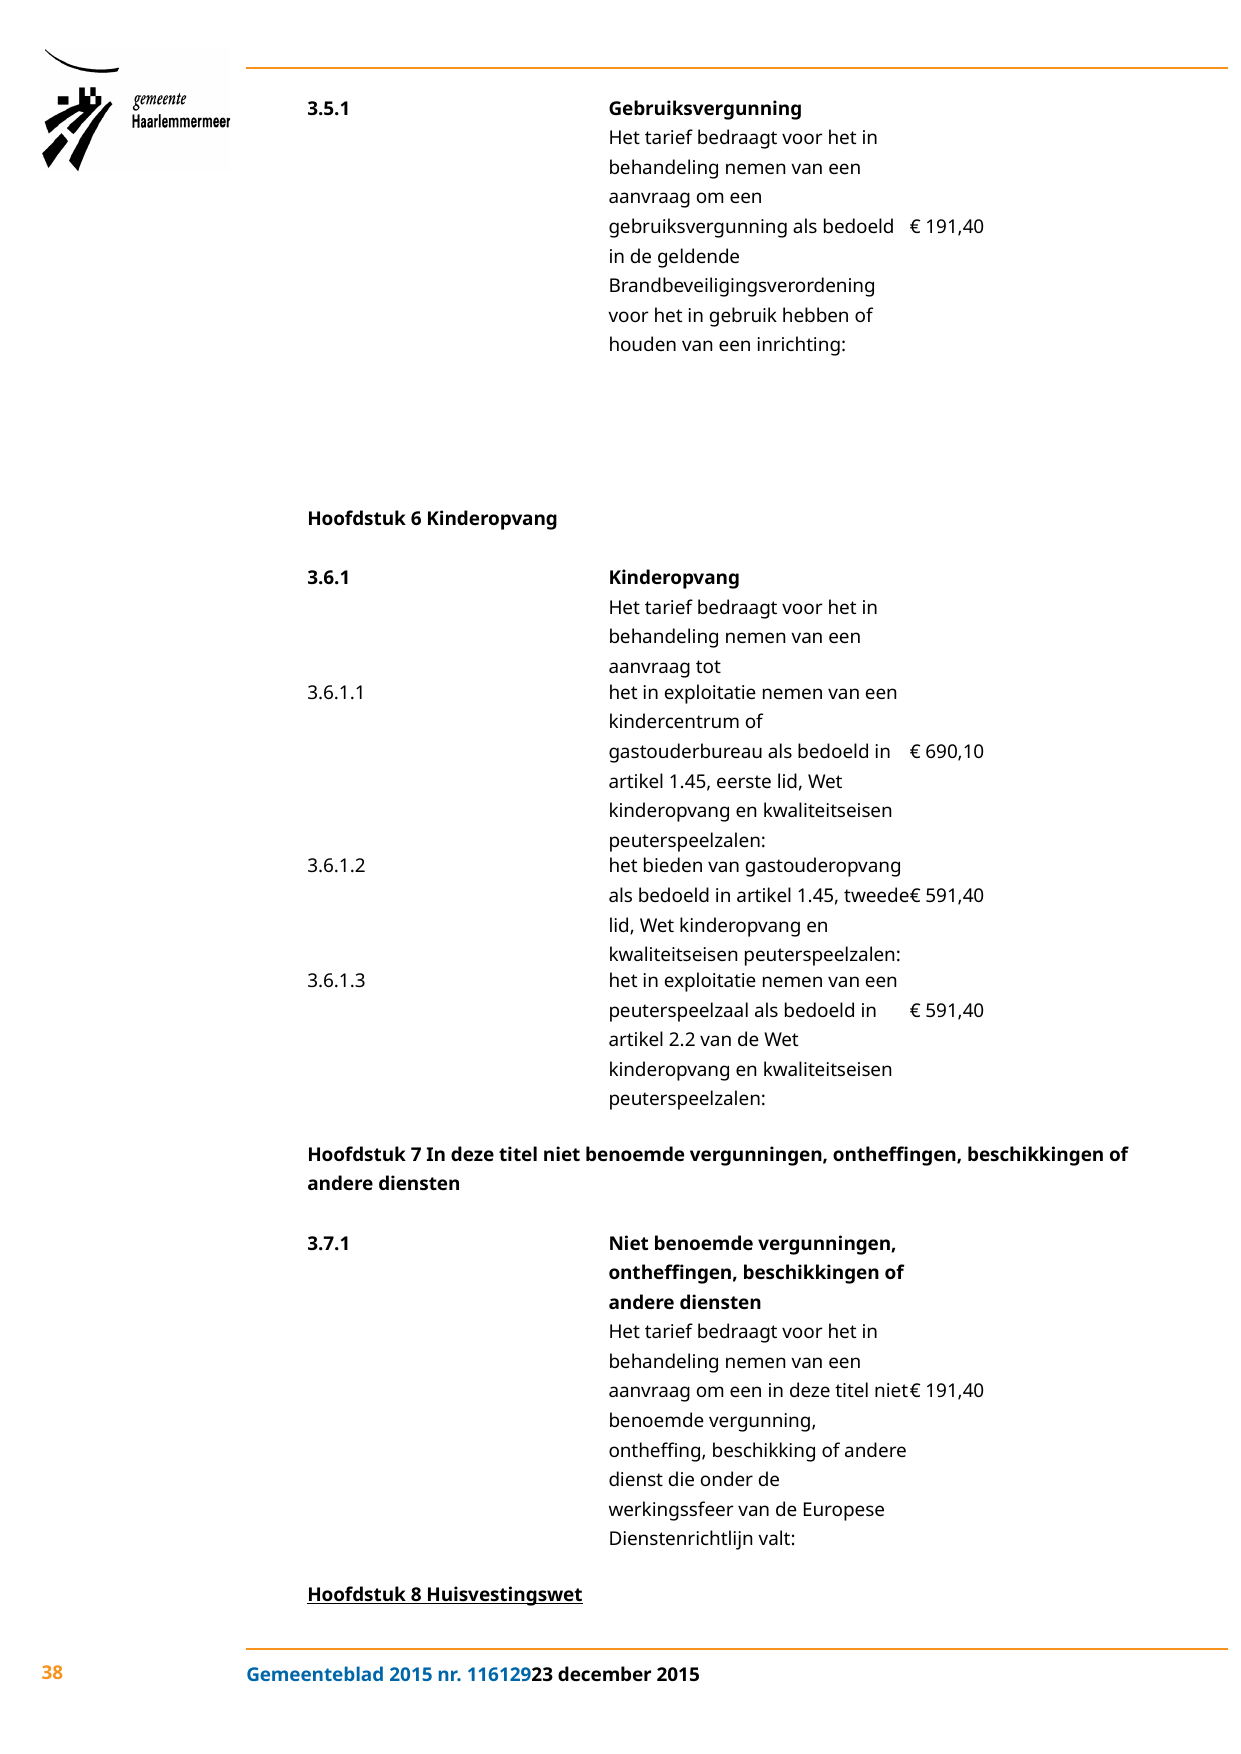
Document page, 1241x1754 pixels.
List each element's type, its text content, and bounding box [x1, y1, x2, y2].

table_header Gebruiksvergunning Het tarief bedraagt voor het in behandeling nemen van een aanvraag om een gebruiksvergunning als bedoeld in de geldende Brandbeveiligingsverordening voor het in gebruik hebben of houden van een inrichting: [608, 95, 909, 357]
picture [41, 47, 231, 172]
list Hoofdstuk 8 Huisvestingswet [248, 1581, 1152, 1607]
table_cell € 690,10 [910, 679, 1211, 853]
table_cell 3.6.1.1 [307, 679, 608, 853]
table_cell € 591,40 [910, 853, 1211, 967]
table_header 3.5.1 [307, 95, 608, 357]
list Hoofdstuk 6 Kinderopvang [248, 505, 1152, 531]
table_header [910, 565, 1211, 679]
table_cell het in exploitatie nemen van een peuterspeelzaal als bedoeld in artikel 2.2 van de Wet kinderopvang en kwaliteitseisen peuterspeelzalen: [608, 967, 909, 1111]
table_cell € 591,40 [910, 967, 1211, 1111]
table_cell 3.6.1.2 [307, 853, 608, 967]
table_header Kinderopvang Het tarief bedraagt voor het in behandeling nemen van een aanvraag tot [608, 565, 909, 679]
table_header 3.7.1 [307, 1230, 608, 1551]
table_header 3.6.1 [307, 565, 608, 679]
table_header € 191,40 [910, 95, 1211, 357]
table_cell 3.6.1.3 [307, 967, 608, 1111]
list Hoofdstuk 7 In deze titel niet benoemde vergunningen, ontheffingen, beschikkingen of andere diensten [248, 1141, 1152, 1196]
table_cell het in exploitatie nemen van een kindercentrum of gastouderbureau als bedoeld in artikel 1.45, eerste lid, Wet kinderopvang en kwaliteitseisen peuterspeelzalen: [608, 679, 909, 853]
table_header Niet benoemde vergunningen, ontheffingen, beschikkingen of andere diensten Het tarief bedraagt voor het in behandeling nemen van een aanvraag om een in deze titel niet benoemde vergunning, ontheffing, beschikking of andere dienst die onder de werkingssfeer van de Europese Dienstenrichtlijn valt: [608, 1230, 909, 1551]
table_header € 191,40 [910, 1230, 1211, 1551]
table_cell het bieden van gastouderopvang als bedoeld in artikel 1.45, tweede lid, Wet kinderopvang en kwaliteitseisen peuterspeelzalen: [608, 853, 909, 967]
